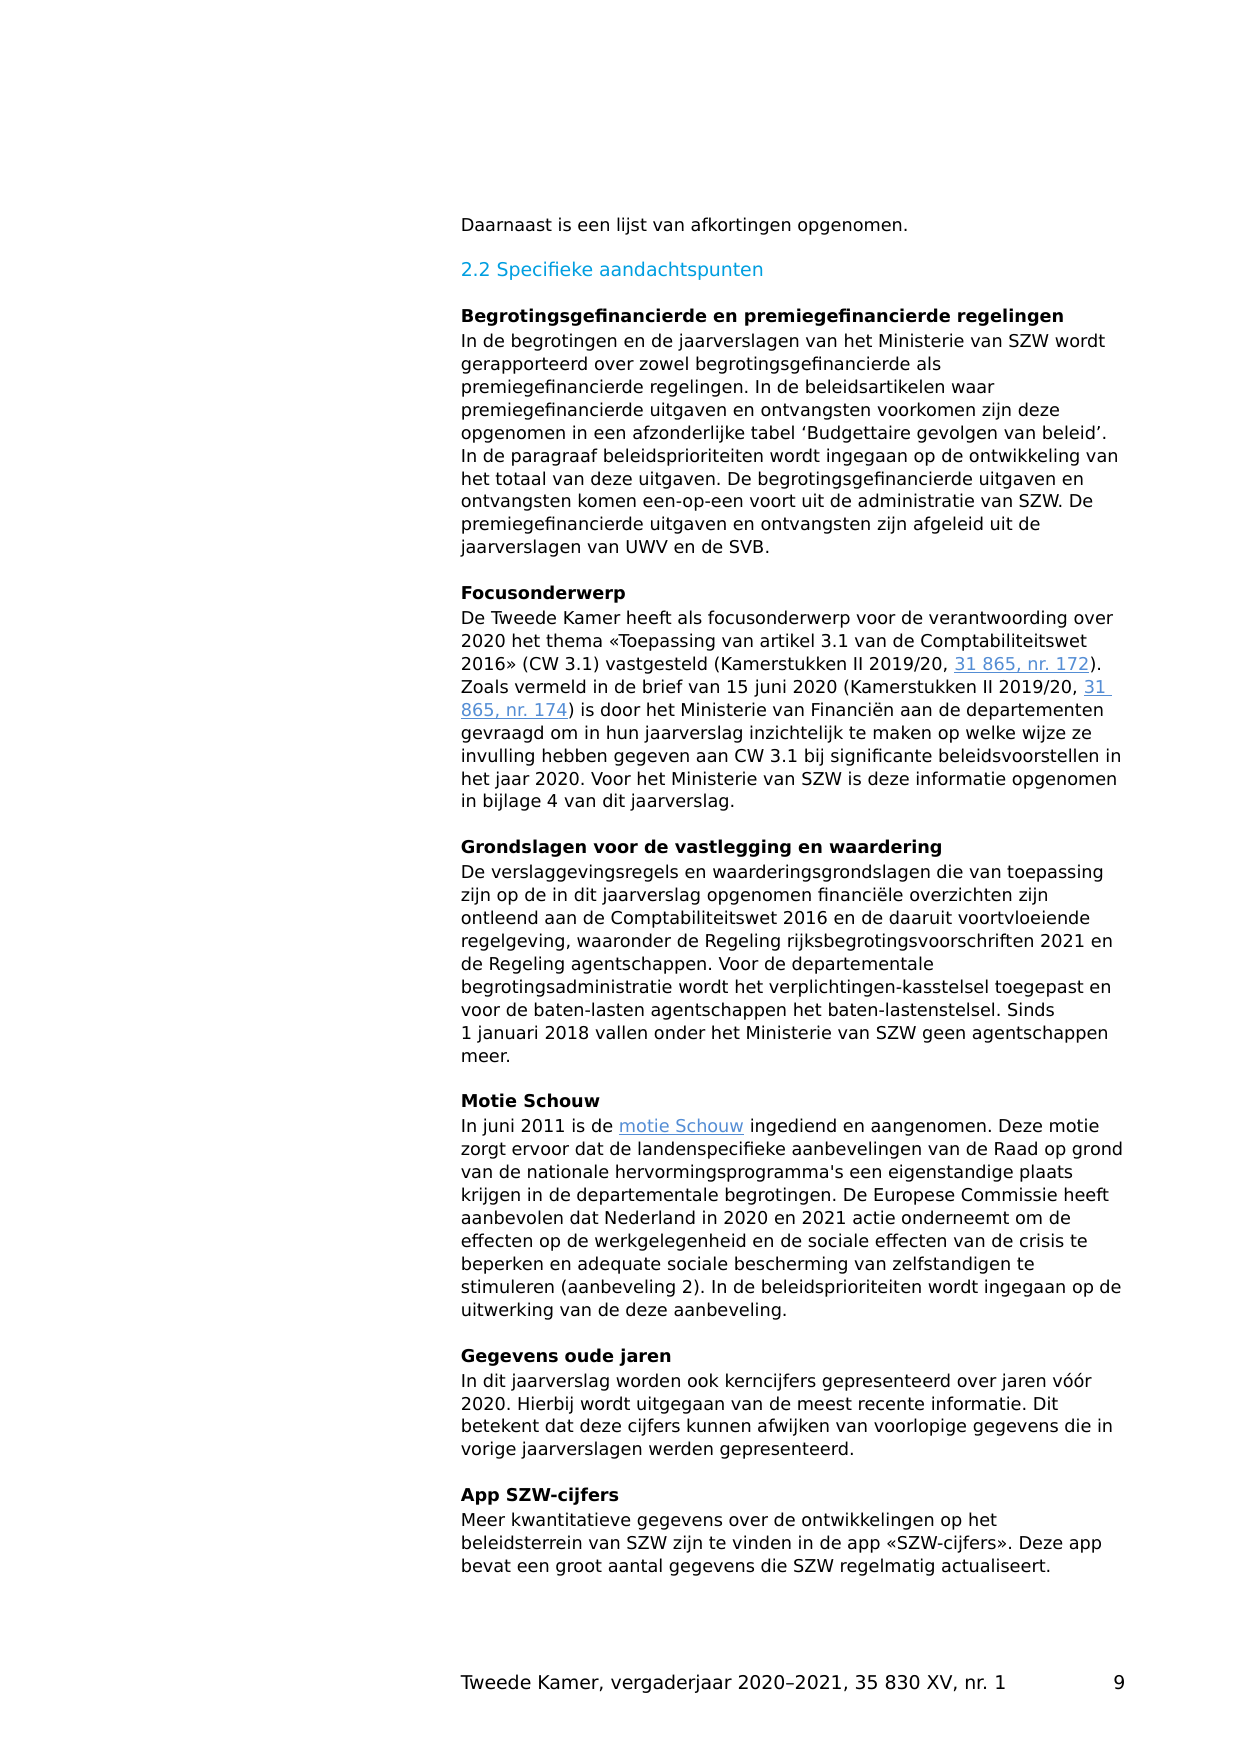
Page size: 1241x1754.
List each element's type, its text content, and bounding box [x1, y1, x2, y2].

text In de begrotingen en de jaarverslagen van het Ministerie van SZW wordt gerapporteerd over zowel begrotingsgefinancierde als premiegefinancierde regelingen. In de beleidsartikelen waar premiegefinancierde uitgaven en ontvangsten voorkomen zijn deze opgenomen in een afzonderlijke tabel ‘Budgettaire gevolgen van beleid’. In de paragraaf beleidsprioriteiten wordt ingegaan op de ontwikkeling van het totaal van deze uitgaven. De begrotingsgefinancierde uitgaven en ontvangsten komen een-op-een voort uit de administratie van SZW. De premiegefinancierde uitgaven en ontvangsten zijn afgeleid uit de jaarverslagen van UWV en de SVB. [461, 329, 1125, 558]
text Daarnaast is een lijst van afkortingen opgenomen. [461, 213, 1125, 236]
text In dit jaarverslag worden ook kerncijfers gepresenteerd over jaren vóór 2020. Hierbij wordt uitgegaan van de meest recente informatie. Dit betekent dat deze cijfers kunnen afwijken van voorlopige gegevens die in vorige jaarverslagen werden gepresenteerd. [461, 1369, 1125, 1460]
text De verslaggevingsregels en waarderingsgrondslagen die van toepassing zijn op de in dit jaarverslag opgenomen financiële overzichten zijn ontleend aan de Comptabiliteitswet 2016 en de daaruit voortvloeiende regelgeving, waaronder de Regeling rijksbegrotingsvoorschriften 2021 en de Regeling agentschappen. Voor de departementale begrotingsadministratie wordt het verplichtingen-kasstelsel toegepast en voor de baten-lasten agentschappen het baten-lastenstelsel. Sinds 1 januari 2018 vallen onder het Ministerie van SZW geen agentschappen meer. [461, 860, 1125, 1067]
title 2.2 Specifieke aandachtspunten [461, 258, 1125, 281]
text In juni 2011 is de motie Schouw ingediend en aangenomen. Deze motie zorgt ervoor dat de landenspecifieke aanbevelingen van de Raad op grond van de nationale hervormingsprogramma's een eigenstandige plaats krijgen in de departementale begrotingen. De Europese Commissie heeft aanbevolen dat Nederland in 2020 en 2021 actie onderneemt om de effecten op de werkgelegenheid en de sociale effecten van de crisis te beperken en adequate sociale bescherming van zelfstandigen te stimuleren (aanbeveling 2). In de beleidsprioriteiten wordt ingegaan op de uitwerking van de deze aanbeveling. [461, 1114, 1125, 1321]
text App SZW-cijfers [461, 1483, 1125, 1506]
text Grondslagen voor de vastlegging en waardering [461, 835, 1125, 858]
text Begrotingsgefinancierde en premiegefinancierde regelingen [461, 304, 1125, 327]
text De Tweede Kamer heeft als focusonderwerp voor de verantwoording over 2020 het thema «Toepassing van artikel 3.1 van de Comptabiliteitswet 2016» (CW 3.1) vastgesteld (Kamerstukken II 2019/20, 31 865, nr. 172). Zoals vermeld in de brief van 15 juni 2020 (Kamerstukken II 2019/20, 31 865, nr. 174) is door het Ministerie van Financiën aan de departementen gevraagd om in hun jaarverslag inzichtelijk te maken op welke wijze ze invulling hebben gegeven aan CW 3.1 bij significante beleidsvoorstellen in het jaar 2020. Voor het Ministerie van SZW is deze informatie opgenomen in bijlage 4 van dit jaarverslag. [461, 606, 1125, 812]
text Meer kwantitatieve gegevens over de ontwikkelingen op het beleidsterrein van SZW zijn te vinden in de app «SZW-cijfers». Deze app bevat een groot aantal gegevens die SZW regelmatig actualiseert. [461, 1508, 1125, 1577]
text Gegevens oude jaren [461, 1344, 1125, 1367]
text Motie Schouw [461, 1089, 1125, 1112]
text Focusonderwerp [461, 581, 1125, 604]
